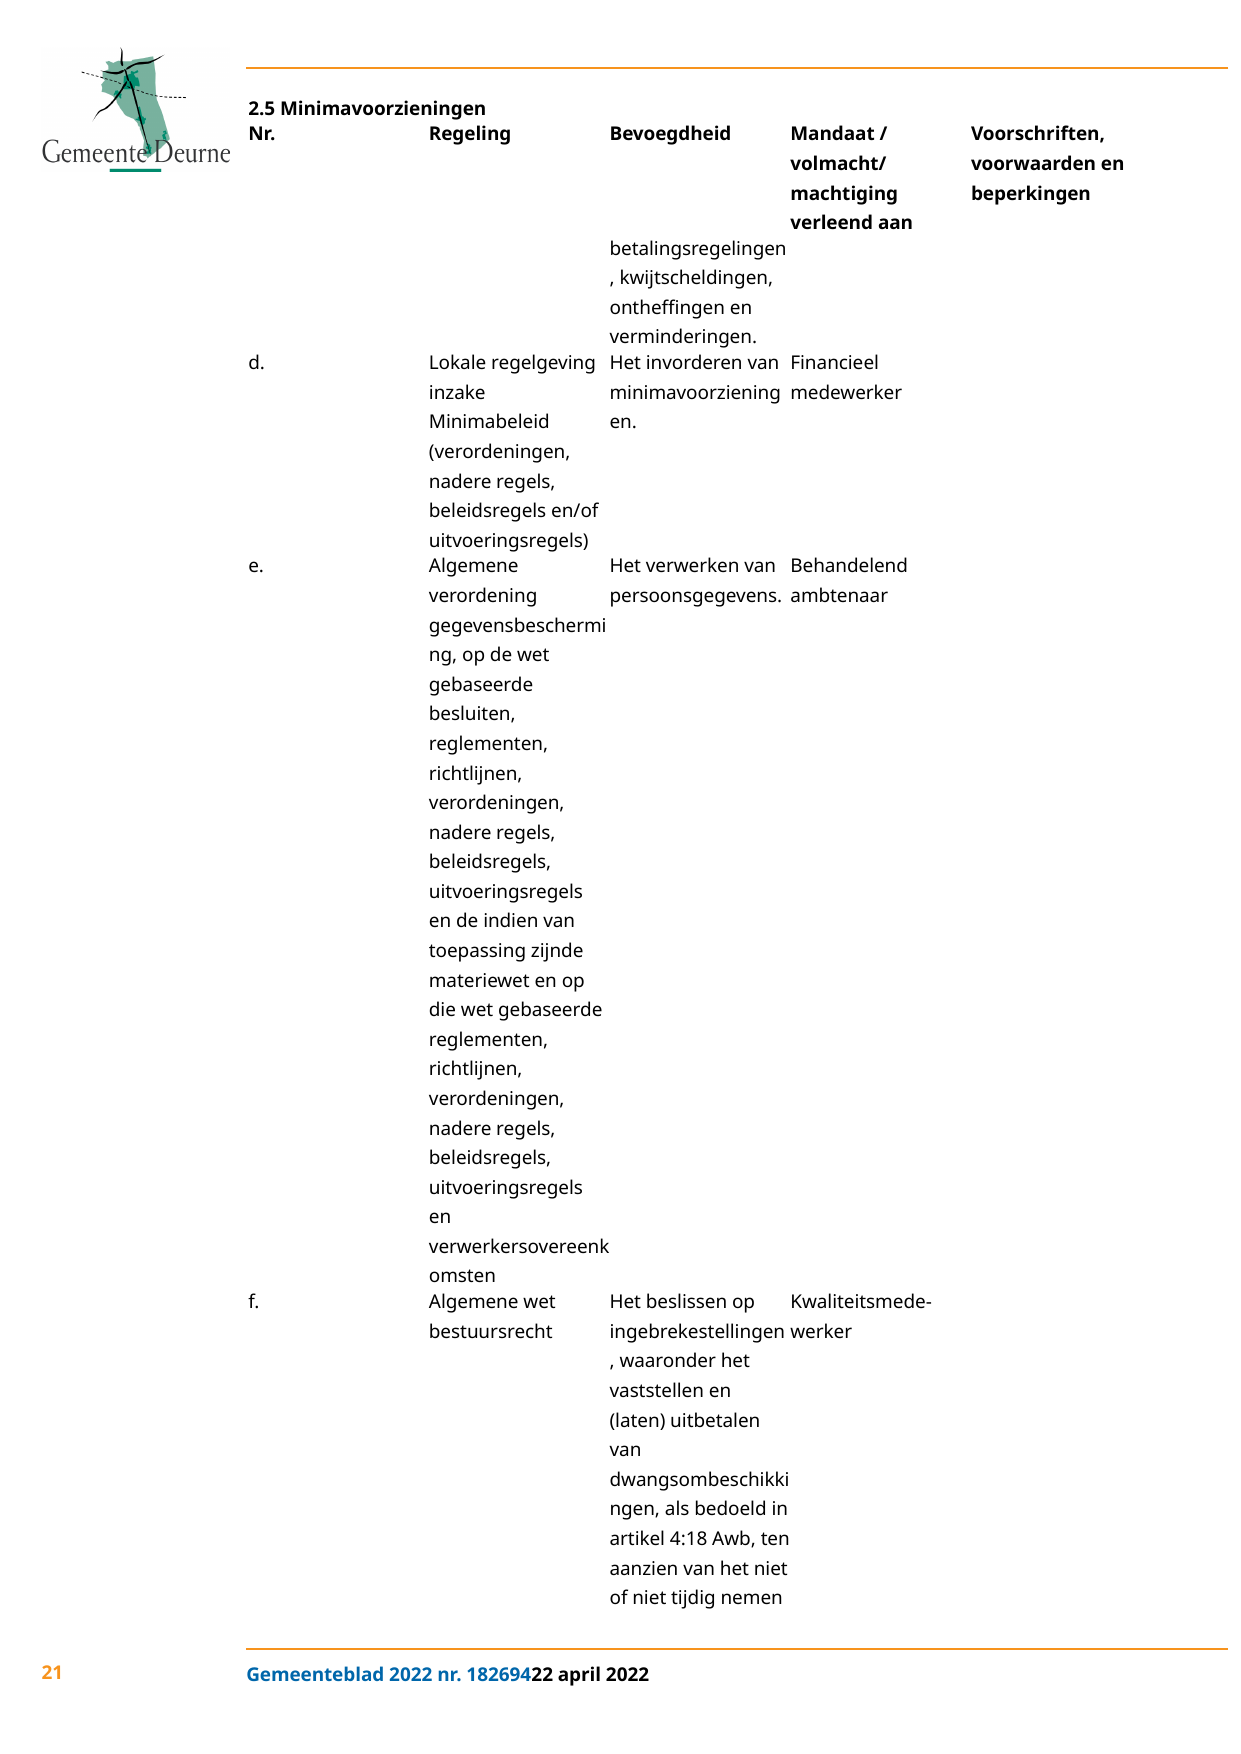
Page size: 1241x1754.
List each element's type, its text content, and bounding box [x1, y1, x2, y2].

table_cell [790, 235, 971, 349]
table_cell Behandelend ambtenaar [790, 553, 971, 1288]
table_cell [971, 553, 1152, 1288]
table_cell Bevoegdheid [609, 121, 790, 235]
table_cell [429, 235, 609, 349]
table_cell Het beslissen op ingebrekestellingen, waaronder het vaststellen en (laten) uitbetalen van dwangsombeschikkingen, als bedoeld in artikel 4:18 Awb, ten aanzien van het niet of niet tijdig nemen [609, 1289, 790, 1610]
table_cell Kwaliteitsmede-werker [790, 1289, 971, 1610]
table_cell d. [248, 350, 429, 553]
table_cell e. [248, 553, 429, 1288]
picture [41, 47, 231, 172]
table_header 2.5 Minimavoorzieningen [248, 95, 1152, 121]
table_cell Financieel medewerker [790, 350, 971, 553]
table_cell [248, 235, 429, 349]
table_cell Lokale regelgeving inzake Minimabeleid (verordeningen, nadere regels, beleidsregels en/of uitvoeringsregels) [429, 350, 609, 553]
table_cell Mandaat / volmacht/ machtiging verleend aan [790, 121, 971, 235]
table_cell Het invorderen van minimavoorzieningen. [609, 350, 790, 553]
table_cell Algemene verordening gegevensbescherming, op de wet gebaseerde besluiten, reglementen, richtlijnen, verordeningen, nadere regels, beleidsregels, uitvoeringsregels en de indien van toepassing zijnde materiewet en op die wet gebaseerde reglementen, richtlijnen, verordeningen, nadere regels, beleidsregels, uitvoeringsregels en verwerkersovereenkomsten [429, 553, 609, 1288]
table_cell Nr. [248, 121, 429, 235]
table_cell [971, 350, 1152, 553]
table_cell betalingsregelingen, kwijtscheldingen, ontheffingen en verminderingen. [609, 235, 790, 349]
table_cell Voorschriften, voorwaarden en beperkingen [971, 121, 1152, 235]
table_cell [971, 235, 1152, 349]
table_cell Regeling [429, 121, 609, 235]
table_cell Algemene wet bestuursrecht [429, 1289, 609, 1610]
table_cell f. [248, 1289, 429, 1610]
table_cell [971, 1289, 1152, 1610]
table_cell Het verwerken van persoonsgegevens. [609, 553, 790, 1288]
